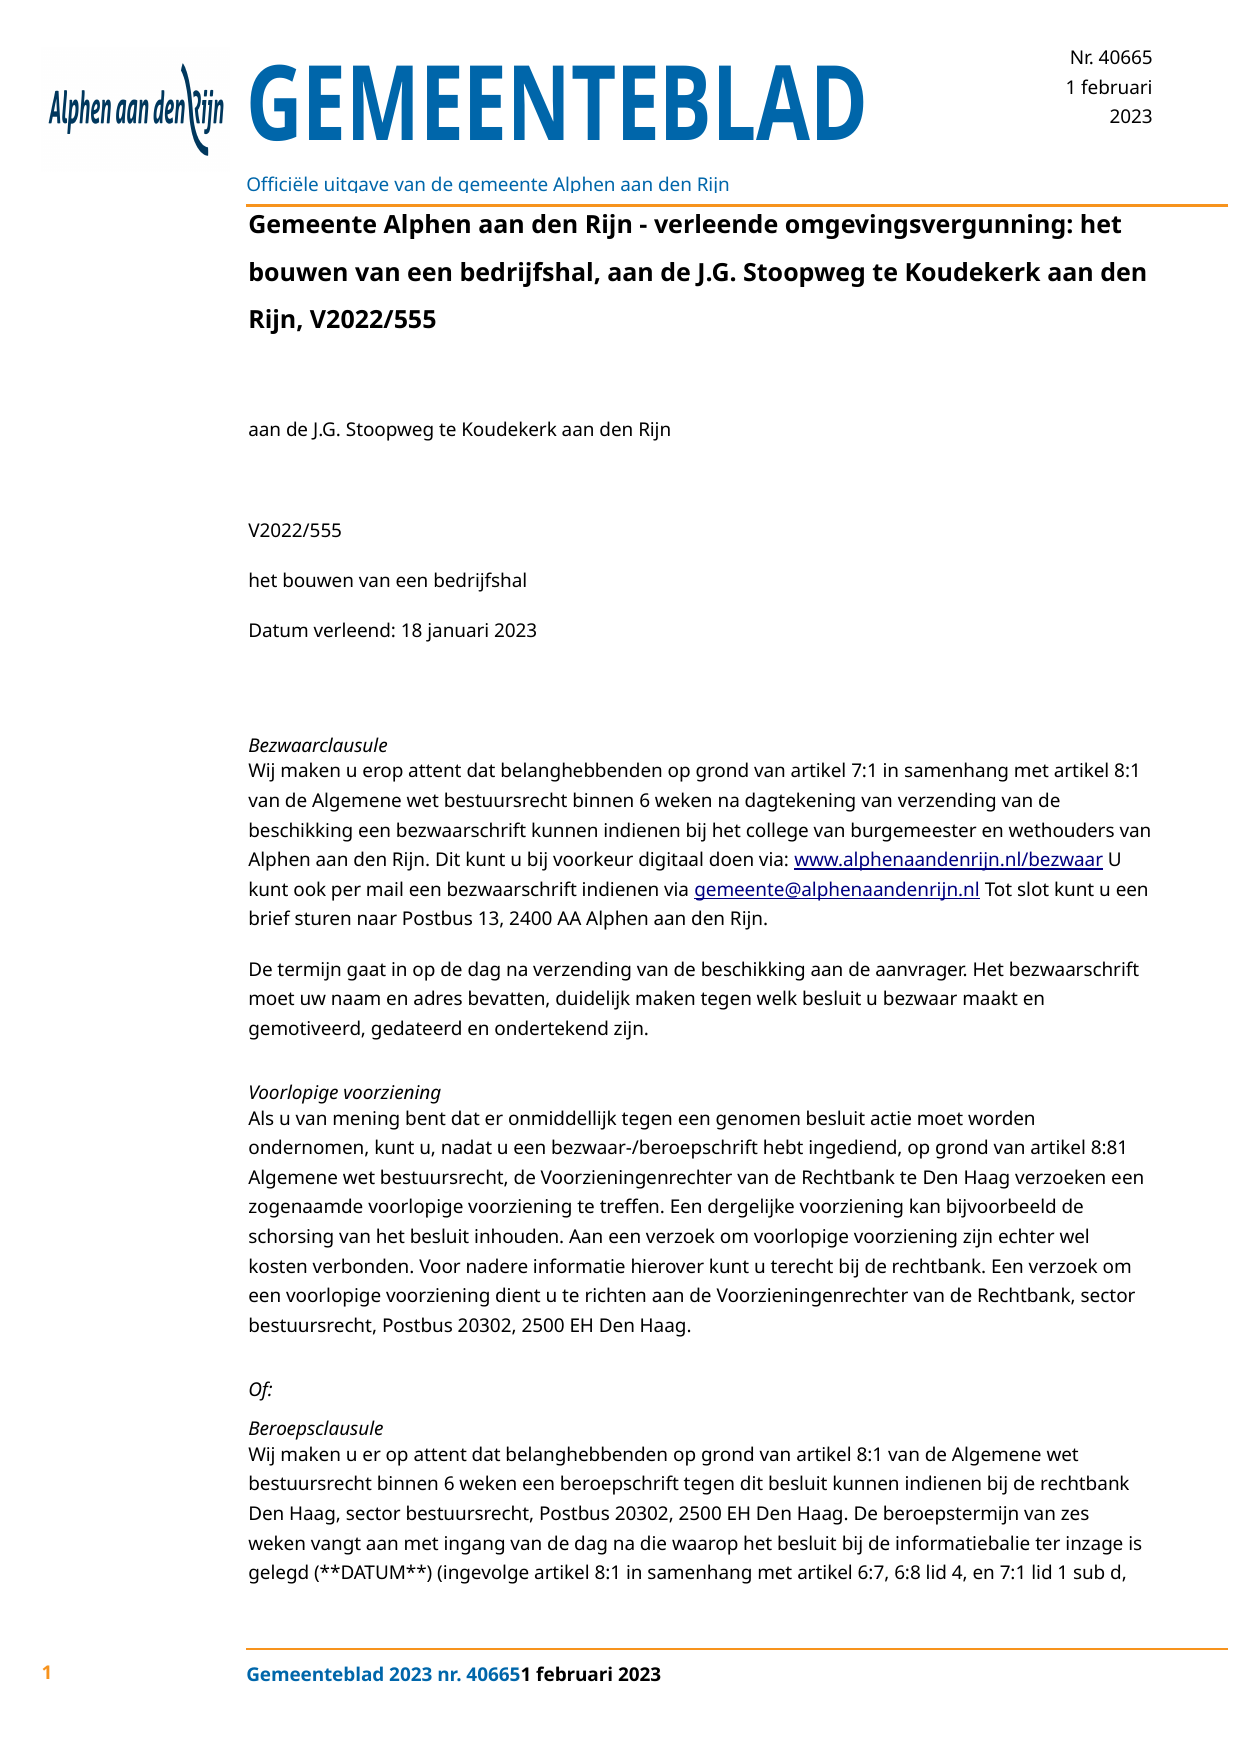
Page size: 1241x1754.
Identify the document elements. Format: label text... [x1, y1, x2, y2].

text het bouwen van een bedrijfshal [248, 567, 1152, 593]
text De termijn gaat in op de dag na verzending van de beschikking aan de aanvrager. Het bezwaarschrift moet uw naam en adres bevatten, duidelijk maken tegen welk besluit u bezwaar maakt en gemotiveerd, gedateerd en ondertekend zijn. [248, 956, 1152, 1041]
text aan de J.G. Stoopweg te Koudekerk aan den Rijn [248, 416, 1152, 442]
text Gemeente Alphen aan den Rijn - verleende omgevingsvergunning: het bouwen van een bedrijfshal, aan de J.G. Stoopweg te Koudekerk aan den Rijn, V2022/555 [248, 207, 1152, 336]
picture [41, 47, 231, 172]
text Beroepsclausule [248, 1415, 1152, 1441]
text Voorlopige voorziening [248, 1079, 1152, 1105]
text Of: [248, 1376, 1152, 1402]
text Datum verleend: 18 januari 2023 [248, 618, 1152, 643]
text Wij maken u er op attent dat belanghebbenden op grond van artikel 8:1 van de Algemene wet bestuursrecht binnen 6 weken een beroepschrift tegen dit besluit kunnen indienen bij de rechtbank Den Haag, sector bestuursrecht, Postbus 20302, 2500 EH Den Haag. De beroepstermijn van zes weken vangt aan met ingang van de dag na die waarop het besluit bij de informatiebalie ter inzage is gelegd (**DATUM**) (ingevolge artikel 8:1 in samenhang met artikel 6:7, 6:8 lid 4, en 7:1 lid 1 sub d, [248, 1441, 1152, 1585]
text Bezwaarclausule [248, 732, 1152, 758]
text Wij maken u erop attent dat belanghebbenden op grond van artikel 7:1 in samenhang met artikel 8:1 van de Algemene wet bestuursrecht binnen 6 weken na dagtekening van verzending van de beschikking een bezwaarschrift kunnen indienen bij het college van burgemeester en wethouders van Alphen aan den Rijn. Dit kunt u bij voorkeur digitaal doen via: www.alphenaandenrijn.nl/bezwaar U kunt ook per mail een bezwaarschrift indienen via gemeente@alphenaandenrijn.nl Tot slot kunt u een brief sturen naar Postbus 13, 2400 AA Alphen aan den Rijn. [248, 758, 1152, 931]
text Als u van mening bent dat er onmiddellijk tegen een genomen besluit actie moet worden ondernomen, kunt u, nadat u een bezwaar-/beroepschrift hebt ingediend, op grond van artikel 8:81 Algemene wet bestuursrecht, de Voorzieningenrechter van de Rechtbank te Den Haag verzoeken een zogenaamde voorlopige voorziening te treffen. Een dergelijke voorziening kan bijvoorbeeld de schorsing van het besluit inhouden. Aan een verzoek om voorlopige voorziening zijn echter wel kosten verbonden. Voor nadere informatie hierover kunt u terecht bij de rechtbank. Een verzoek om een voorlopige voorziening dient u te richten aan de Voorzieningenrechter van de Rechtbank, sector bestuursrecht, Postbus 20302, 2500 EH Den Haag. [248, 1105, 1152, 1338]
text V2022/555 [248, 517, 1152, 542]
